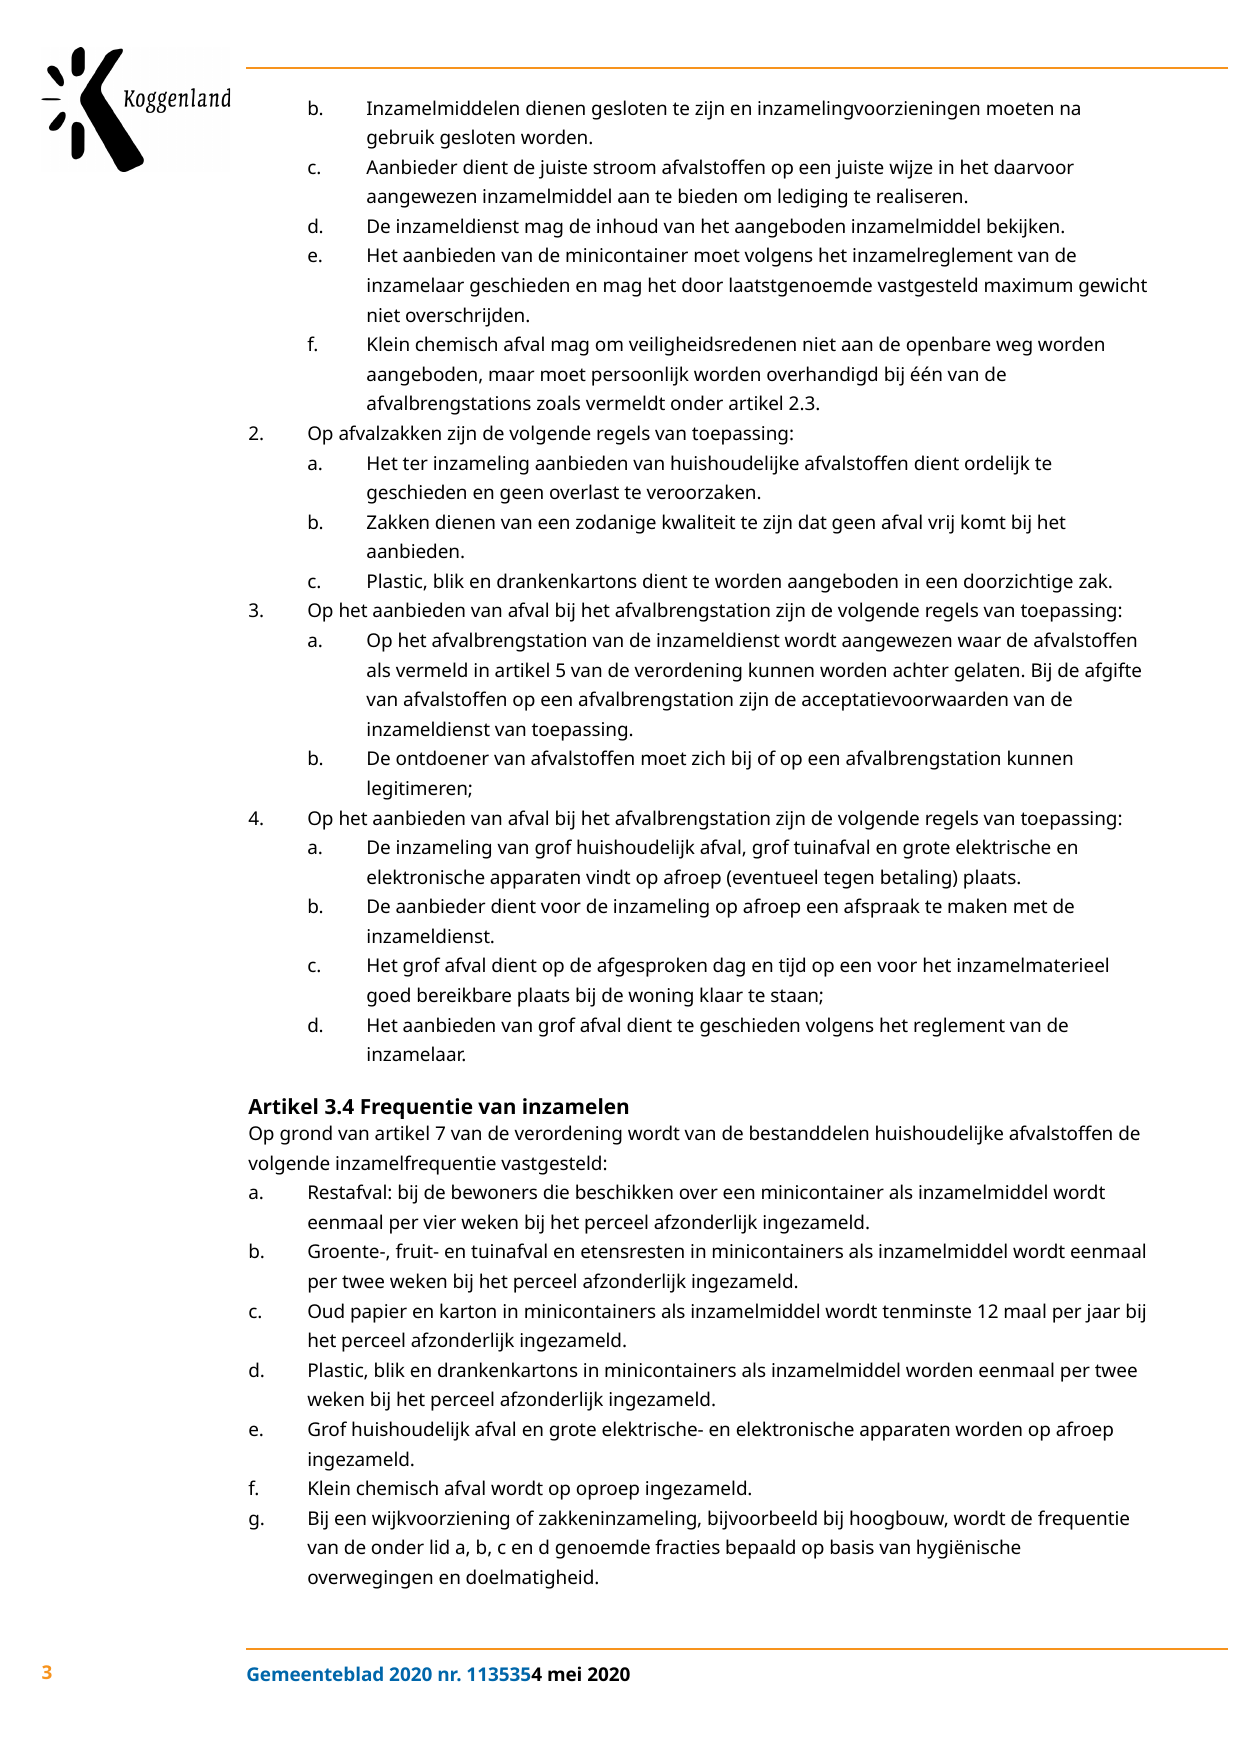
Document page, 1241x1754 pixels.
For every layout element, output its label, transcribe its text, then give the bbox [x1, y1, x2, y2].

list Bij een wijkvoorziening of zakkeninzameling, bijvoorbeeld bij hoogbouw, wordt de frequentie van de onder lid a, b, c en d genoemde fracties bepaald op basis van hygiënische overwegingen en doelmatigheid. [248, 1505, 1152, 1590]
list Plastic, blik en drankenkartons dient te worden aangeboden in een doorzichtige zak. [307, 568, 1152, 594]
list De inzameldienst mag de inhoud van het aangeboden inzamelmiddel bekijken. [307, 213, 1152, 239]
picture [41, 47, 231, 172]
list De inzameling van grof huishoudelijk afval, grof tuinafval en grote elektrische en elektronische apparaten vindt op afroep (eventueel tegen betaling) plaats. [307, 834, 1152, 890]
list Klein chemisch afval wordt op oproep ingezameld. [248, 1475, 1152, 1501]
list Op het afvalbrengstation van de inzameldienst wordt aangewezen waar de afvalstoffen als vermeld in artikel 5 van de verordening kunnen worden achter gelaten. Bij de afgifte van afvalstoffen op een afvalbrengstation zijn de acceptatievoorwaarden van de inzameldienst van toepassing. [307, 627, 1152, 742]
list Op afvalzakken zijn de volgende regels van toepassing: [248, 420, 1152, 446]
list Restafval: bij de bewoners die beschikken over een minicontainer als inzamelmiddel wordt eenmaal per vier weken bij het perceel afzonderlijk ingezameld. [248, 1179, 1152, 1235]
list Het ter inzameling aanbieden van huishoudelijke afvalstoffen dient ordelijk te geschieden en geen overlast te veroorzaken. [307, 450, 1152, 505]
list Het aanbieden van grof afval dient te geschieden volgens het reglement van de inzamelaar. [307, 1012, 1152, 1067]
list Het grof afval dient op de afgesproken dag en tijd op een voor het inzamelmaterieel goed bereikbare plaats bij de woning klaar te staan; [307, 953, 1152, 1008]
list Inzamelmiddelen dienen gesloten te zijn en inzamelingvoorzieningen moeten na gebruik gesloten worden. [307, 95, 1152, 150]
list Klein chemisch afval mag om veiligheidsredenen niet aan de openbare weg worden aangeboden, maar moet persoonlijk worden overhandigd bij één van de afvalbrengstations zoals vermeldt onder artikel 2.3. [307, 331, 1152, 416]
text Artikel 3.4 Frequentie van inzamelen [248, 1092, 1152, 1120]
list Aanbieder dient de juiste stroom afvalstoffen op een juiste wijze in het daarvoor aangewezen inzamelmiddel aan te bieden om lediging te realiseren. [307, 154, 1152, 209]
list Grof huishoudelijk afval en grote elektrische- en elektronische apparaten worden op afroep ingezameld. [248, 1416, 1152, 1471]
list Plastic, blik en drankenkartons in minicontainers als inzamelmiddel worden eenmaal per twee weken bij het perceel afzonderlijk ingezameld. [248, 1357, 1152, 1412]
list De ontdoener van afvalstoffen moet zich bij of op een afvalbrengstation kunnen legitimeren; [307, 746, 1152, 801]
list Op het aanbieden van afval bij het afvalbrengstation zijn de volgende regels van toepassing: [248, 805, 1152, 831]
text Op grond van artikel 7 van de verordening wordt van de bestanddelen huishoudelijke afvalstoffen de volgende inzamelfrequentie vastgesteld: [248, 1120, 1152, 1176]
list Oud papier en karton in minicontainers als inzamelmiddel wordt tenminste 12 maal per jaar bij het perceel afzonderlijk ingezameld. [248, 1298, 1152, 1353]
list Het aanbieden van de minicontainer moet volgens het inzamelreglement van de inzamelaar geschieden en mag het door laatstgenoemde vastgesteld maximum gewicht niet overschrijden. [307, 243, 1152, 328]
list De aanbieder dient voor de inzameling op afroep een afspraak te maken met de inzameldienst. [307, 893, 1152, 949]
list Groente-, fruit- en tuinafval en etensresten in minicontainers als inzamelmiddel wordt eenmaal per twee weken bij het perceel afzonderlijk ingezameld. [248, 1239, 1152, 1294]
list Op het aanbieden van afval bij het afvalbrengstation zijn de volgende regels van toepassing: [248, 598, 1152, 623]
list Zakken dienen van een zodanige kwaliteit te zijn dat geen afval vrij komt bij het aanbieden. [307, 509, 1152, 564]
